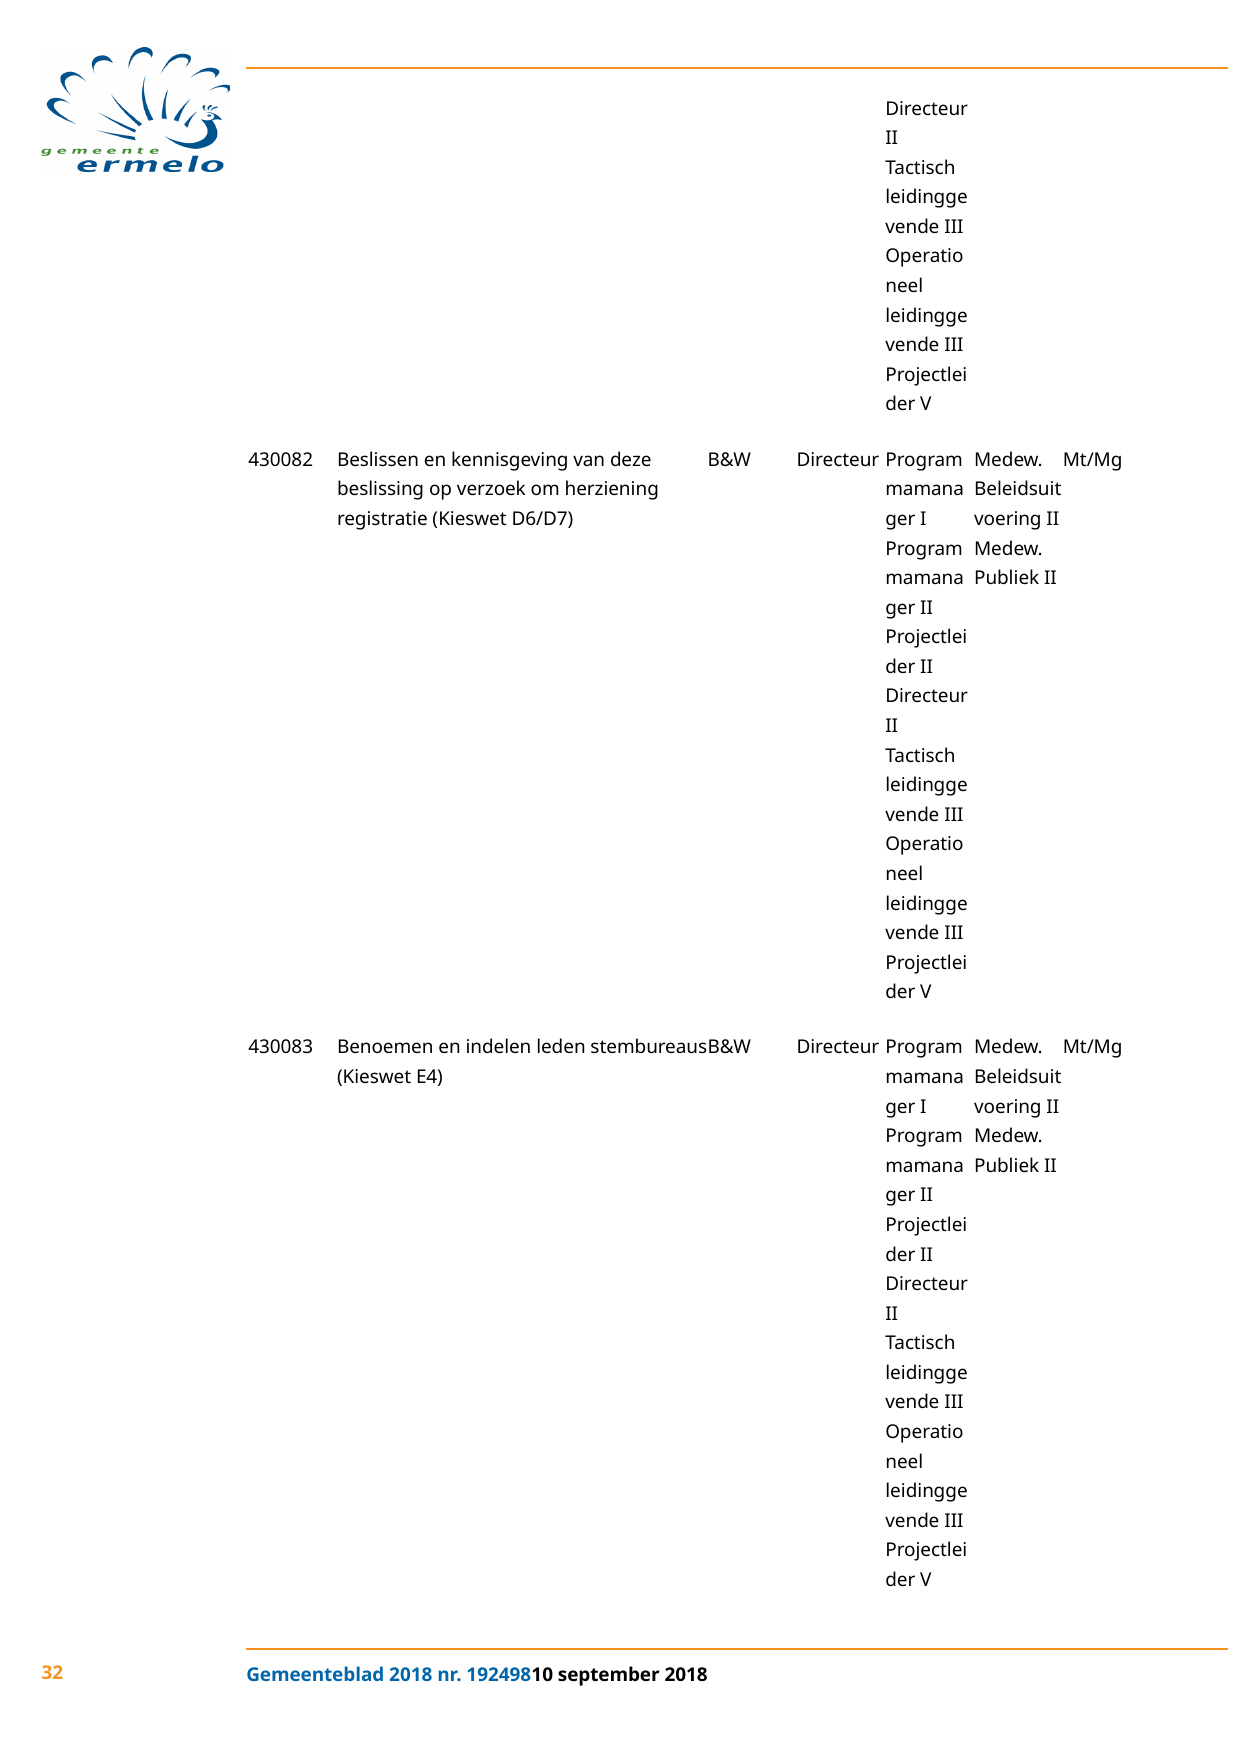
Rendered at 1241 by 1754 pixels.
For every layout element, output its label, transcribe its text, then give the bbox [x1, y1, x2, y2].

table_cell Mt/Mg [1063, 446, 1152, 1034]
table_cell Programmamanager I Programmamanager II Projectleider II Directeur II Tactisch leidinggevende III Operationeel leidinggevende III Projectleider V [885, 1034, 974, 1592]
table_cell Benoemen en indelen leden stembureaus (Kieswet E4) [337, 1034, 707, 1592]
table_cell Directeur II Tactisch leidinggevende III Operationeel leidinggevende III Projectleider V [885, 95, 974, 446]
table_cell 430082 [248, 446, 337, 1034]
table_cell [1063, 95, 1152, 446]
table_cell [974, 95, 1063, 446]
picture [41, 47, 231, 172]
table_cell Beslissen en kennisgeving van deze beslissing op verzoek om herziening registratie (Kieswet D6/D7) [337, 446, 707, 1034]
table_cell Directeur [796, 1034, 885, 1592]
table_cell [796, 95, 885, 446]
table_cell [248, 95, 337, 446]
table_cell Programmamanager I Programmamanager II Projectleider II Directeur II Tactisch leidinggevende III Operationeel leidinggevende III Projectleider V [885, 446, 974, 1034]
table_cell Mt/Mg [1063, 1034, 1152, 1592]
table_cell Directeur [796, 446, 885, 1034]
table_cell B&W [708, 446, 796, 1034]
table_cell Medew. Beleidsuitvoering II Medew. Publiek II [974, 1034, 1063, 1592]
table_cell [708, 95, 796, 446]
table_cell Medew. Beleidsuitvoering II Medew. Publiek II [974, 446, 1063, 1034]
table_cell [337, 95, 707, 446]
table_cell 430083 [248, 1034, 337, 1592]
table_cell B&W [708, 1034, 796, 1592]
